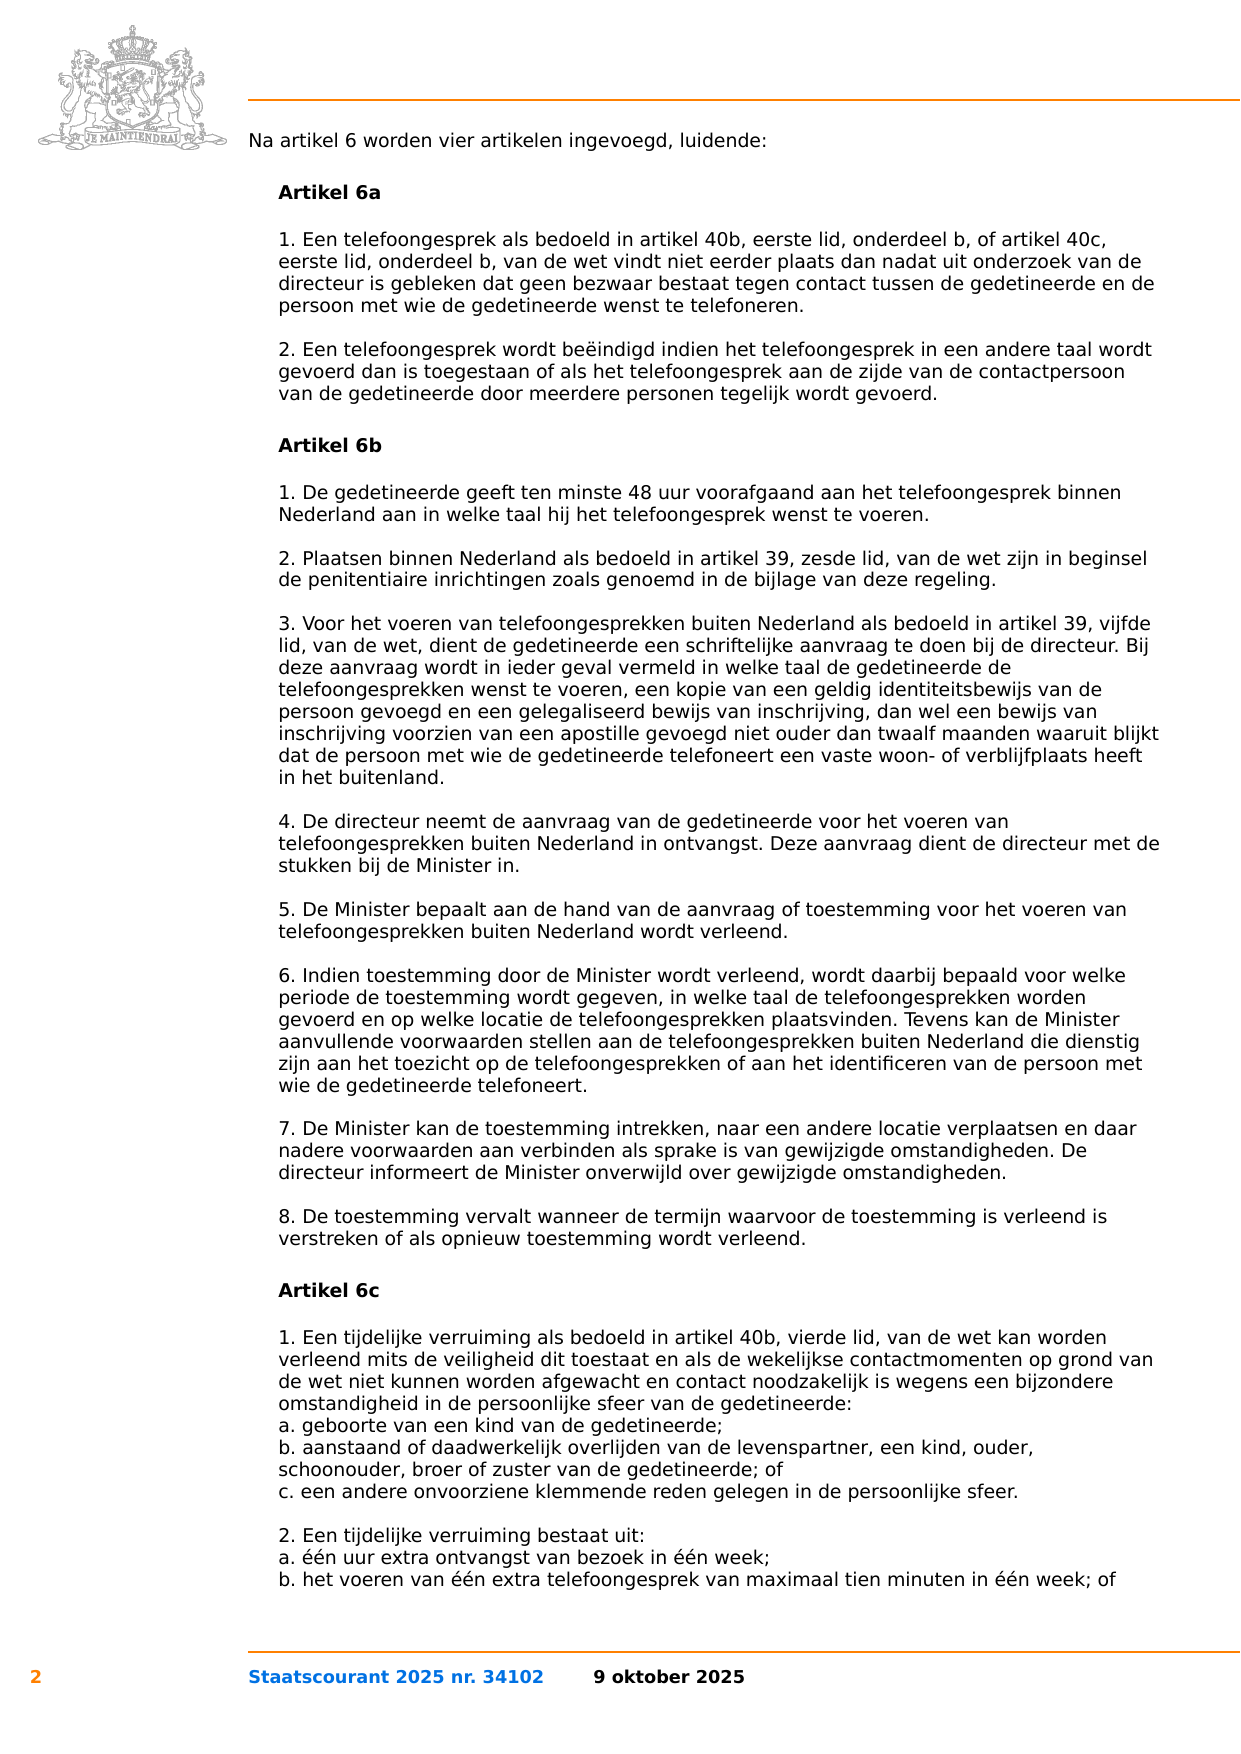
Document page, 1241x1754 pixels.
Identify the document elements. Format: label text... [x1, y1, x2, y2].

text a. één uur extra ontvangst van bezoek in één week; [278, 1547, 1163, 1569]
text Na artikel 6 worden vier artikelen ingevoegd, luidende: [248, 130, 1163, 152]
text b. het voeren van één extra telefoongesprek van maximaal tien minuten in één week; of [278, 1569, 1163, 1591]
text 6. Indien toestemming door de Minister wordt verleend, wordt daarbij bepaald voor welke periode de toestemming wordt gegeven, in welke taal de telefoongesprekken worden gevoerd en op welke locatie de telefoongesprekken plaatsvinden. Tevens kan de Minister aanvullende voorwaarden stellen aan de telefoongesprekken buiten Nederland die dienstig zijn aan het toezicht op de telefoongesprekken of aan het identificeren van de persoon met wie de gedetineerde telefoneert. [278, 964, 1163, 1096]
text c. een andere onvoorziene klemmende reden gelegen in de persoonlijke sfeer. [278, 1481, 1163, 1503]
subtitle Artikel 6c [278, 1280, 1163, 1302]
text a. geboorte van een kind van de gedetineerde; [278, 1415, 1163, 1437]
text 3. Voor het voeren van telefoongesprekken buiten Nederland als bedoeld in artikel 39, vijfde lid, van de wet, dient de gedetineerde een schriftelijke aanvraag te doen bij de directeur. Bij deze aanvraag wordt in ieder geval vermeld in welke taal de gedetineerde de telefoongesprekken wenst te voeren, een kopie van een geldig identiteitsbewijs van de persoon gevoegd en een gelegaliseerd bewijs van inschrijving, dan wel een bewijs van inschrijving voorzien van een apostille gevoegd niet ouder dan twaalf maanden waaruit blijkt dat de persoon met wie de gedetineerde telefoneert een vaste woon- of verblijfplaats heeft in het buitenland. [278, 613, 1163, 789]
text 2. Plaatsen binnen Nederland als bedoeld in artikel 39, zesde lid, van de wet zijn in beginsel de penitentiaire inrichtingen zoals genoemd in de bijlage van deze regeling. [278, 547, 1163, 591]
text 7. De Minister kan de toestemming intrekken, naar een andere locatie verplaatsen en daar nadere voorwaarden aan verbinden als sprake is van gewijzigde omstandigheden. De directeur informeert de Minister onverwijld over gewijzigde omstandigheden. [278, 1118, 1163, 1184]
picture [38, 25, 227, 150]
text 8. De toestemming vervalt wanneer de termijn waarvoor de toestemming is verleend is verstreken of als opnieuw toestemming wordt verleend. [278, 1206, 1163, 1250]
text b. aanstaand of daadwerkelijk overlijden van de levenspartner, een kind, ouder, schoonouder, broer of zuster van de gedetineerde; of [278, 1437, 1163, 1481]
text 4. De directeur neemt de aanvraag van de gedetineerde voor het voeren van telefoongesprekken buiten Nederland in ontvangst. Deze aanvraag dient de directeur met de stukken bij de Minister in. [278, 811, 1163, 877]
subtitle Artikel 6b [278, 434, 1163, 457]
text 1. Een tijdelijke verruiming als bedoeld in artikel 40b, vierde lid, van de wet kan worden verleend mits de veiligheid dit toestaat en als de wekelijkse contactmomenten op grond van de wet niet kunnen worden afgewacht en contact noodzakelijk is wegens een bijzondere omstandigheid in de persoonlijke sfeer van de gedetineerde: [278, 1327, 1163, 1415]
text 1. De gedetineerde geeft ten minste 48 uur voorafgaand aan het telefoongesprek binnen Nederland aan in welke taal hij het telefoongesprek wenst te voeren. [278, 482, 1163, 526]
text 2. Een tijdelijke verruiming bestaat uit: [278, 1525, 1163, 1547]
subtitle Artikel 6a [278, 182, 1163, 204]
text 2. Een telefoongesprek wordt beëindigd indien het telefoongesprek in een andere taal wordt gevoerd dan is toegestaan of als het telefoongesprek aan de zijde van de contactpersoon van de gedetineerde door meerdere personen tegelijk wordt gevoerd. [278, 339, 1163, 404]
text 5. De Minister bepaalt aan de hand van de aanvraag of toestemming voor het voeren van telefoongesprekken buiten Nederland wordt verleend. [278, 899, 1163, 943]
text 1. Een telefoongesprek als bedoeld in artikel 40b, eerste lid, onderdeel b, of artikel 40c, eerste lid, onderdeel b, van de wet vindt niet eerder plaats dan nadat uit onderzoek van de directeur is gebleken dat geen bezwaar bestaat tegen contact tussen de gedetineerde en de persoon met wie de gedetineerde wenst te telefoneren. [278, 229, 1163, 317]
